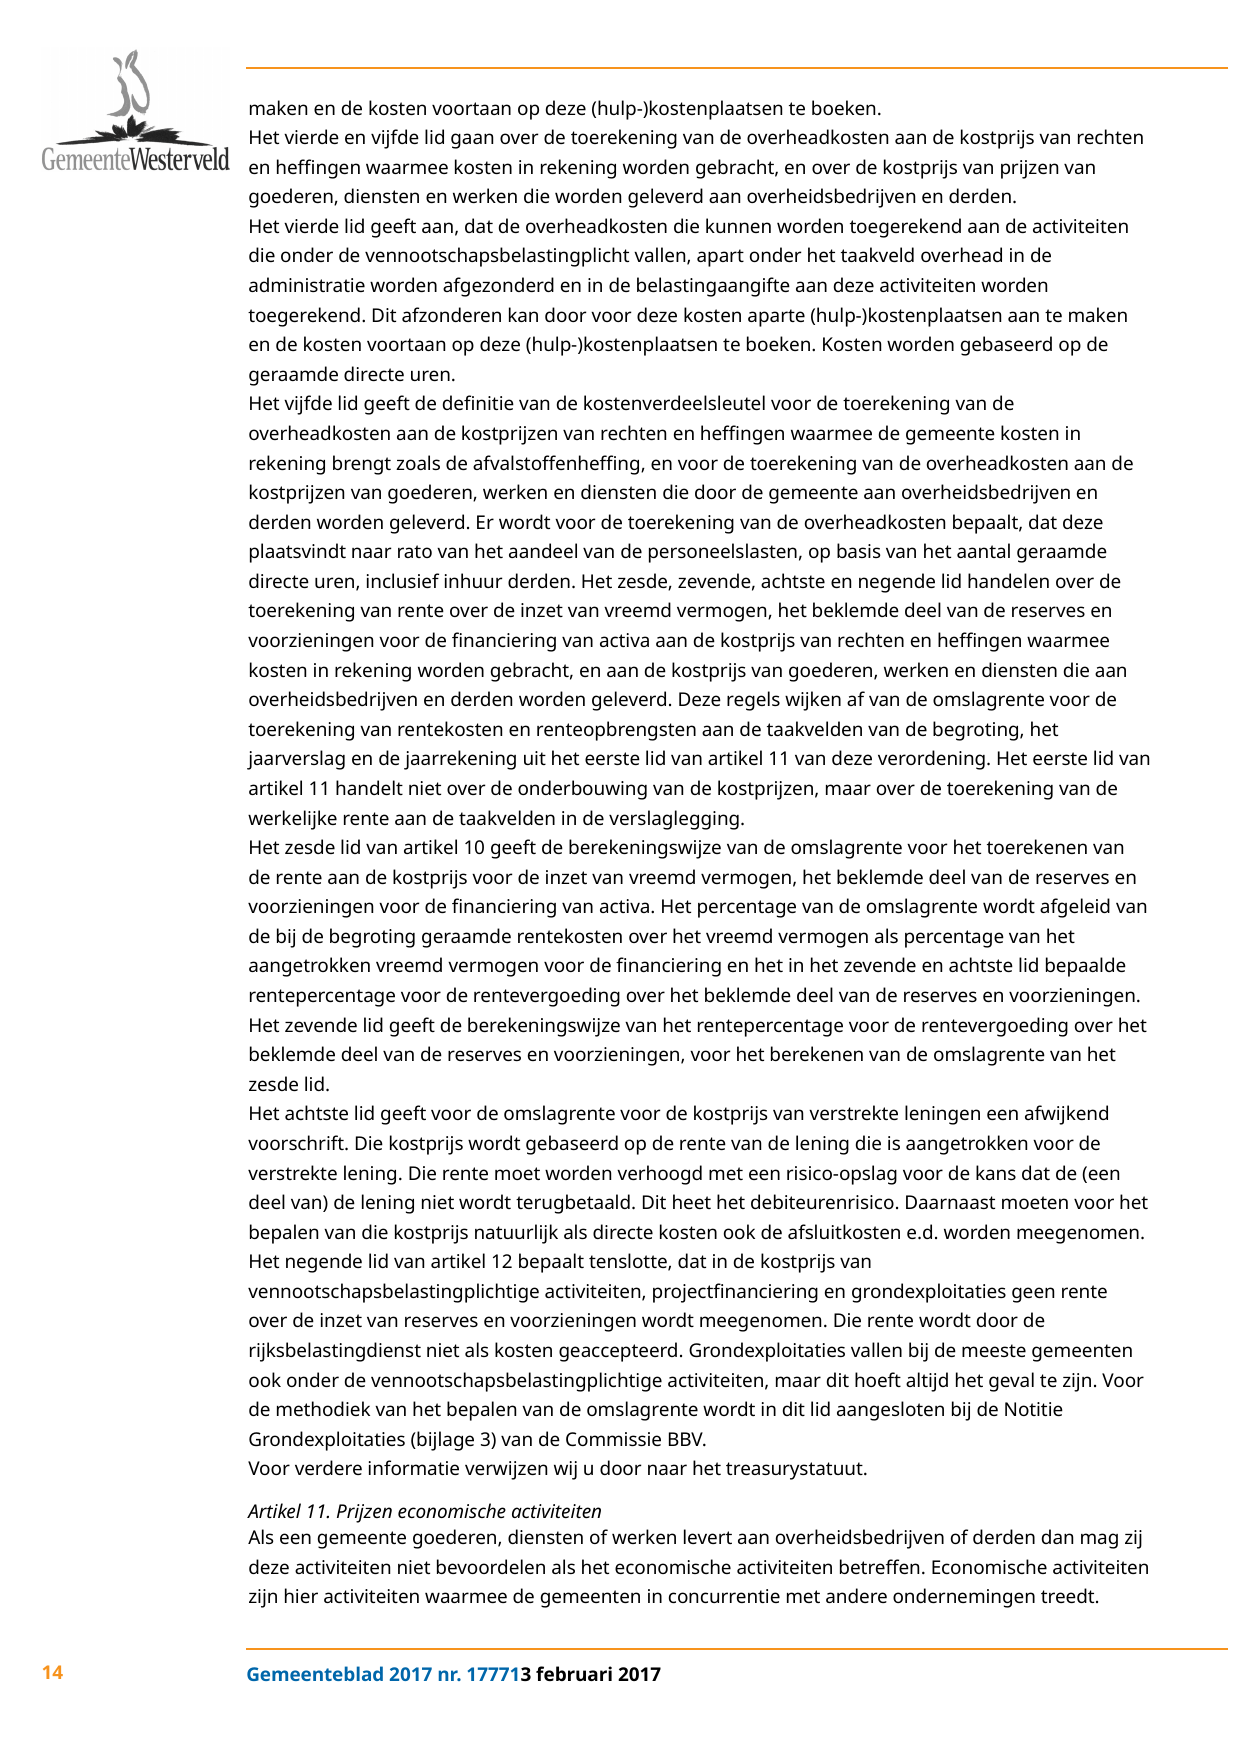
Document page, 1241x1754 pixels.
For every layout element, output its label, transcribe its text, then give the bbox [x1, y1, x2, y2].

text Voor verdere informatie verwijzen wij u door naar het treasurystatuut. [248, 1456, 1152, 1481]
text maken en de kosten voortaan op deze (hulp-)kostenplaatsen te boeken. [248, 95, 1152, 121]
text Het vierde en vijfde lid gaan over de toerekening van de overheadkosten aan de kostprijs van rechten en heffingen waarmee kosten in rekening worden gebracht, en over de kostprijs van prijzen van goederen, diensten en werken die worden geleverd aan overheidsbedrijven en derden. [248, 124, 1152, 209]
text Het zevende lid geeft de berekeningswijze van het rentepercentage voor de rentevergoeding over het beklemde deel van de reserves en voorzieningen, voor het berekenen van de omslagrente van het zesde lid. [248, 1012, 1152, 1097]
text Als een gemeente goederen, diensten of werken levert aan overheidsbedrijven of derden dan mag zij deze activiteiten niet bevoordelen als het economische activiteiten betreffen. Economische activiteiten zijn hier activiteiten waarmee de gemeenten in concurrentie met andere ondernemingen treedt. [248, 1524, 1152, 1609]
text Artikel 11. Prijzen economische activiteiten [248, 1499, 1152, 1524]
text Het zesde lid van artikel 10 geeft de berekeningswijze van de omslagrente voor het toerekenen van de rente aan de kostprijs voor de inzet van vreemd vermogen, het beklemde deel van de reserves en voorzieningen voor de financiering van activa. Het percentage van de omslagrente wordt afgeleid van de bij de begroting geraamde rentekosten over het vreemd vermogen als percentage van het aangetrokken vreemd vermogen voor de financiering en het in het zevende en achtste lid bepaalde rentepercentage voor de rentevergoeding over het beklemde deel van de reserves en voorzieningen. [248, 834, 1152, 1008]
text Het achtste lid geeft voor de omslagrente voor de kostprijs van verstrekte leningen een afwijkend voorschrift. Die kostprijs wordt gebaseerd op de rente van de lening die is aangetrokken voor de verstrekte lening. Die rente moet worden verhoogd met een risico-opslag voor de kans dat de (een deel van) de lening niet wordt terugbetaald. Dit heet het debiteurenrisico. Daarnaast moeten voor het bepalen van die kostprijs natuurlijk als directe kosten ook de afsluitkosten e.d. worden meegenomen. [248, 1101, 1152, 1245]
text Het negende lid van artikel 12 bepaalt tenslotte, dat in de kostprijs van vennootschapsbelastingplichtige activiteiten, projectfinanciering en grondexploitaties geen rente over de inzet van reserves en voorzieningen wordt meegenomen. Die rente wordt door de rijksbelastingdienst niet als kosten geaccepteerd. Grondexploitaties vallen bij de meeste gemeenten ook onder de vennootschapsbelastingplichtige activiteiten, maar dit hoeft altijd het geval te zijn. Voor de methodiek van het bepalen van de omslagrente wordt in dit lid aangesloten bij de Notitie Grondexploitaties (bijlage 3) van de Commissie BBV. [248, 1248, 1152, 1452]
text Het vierde lid geeft aan, dat de overheadkosten die kunnen worden toegerekend aan de activiteiten die onder de vennootschapsbelastingplicht vallen, apart onder het taakveld overhead in de administratie worden afgezonderd en in de belastingaangifte aan deze activiteiten worden toegerekend. Dit afzonderen kan door voor deze kosten aparte (hulp-)kostenplaatsen aan te maken en de kosten voortaan op deze (hulp-)kostenplaatsen te boeken. Kosten worden gebaseerd op de geraamde directe uren. [248, 213, 1152, 387]
text Het vijfde lid geeft de definitie van de kostenverdeelsleutel voor de toerekening van de overheadkosten aan de kostprijzen van rechten en heffingen waarmee de gemeente kosten in rekening brengt zoals de afvalstoffenheffing, en voor de toerekening van de overheadkosten aan de kostprijzen van goederen, werken en diensten die door de gemeente aan overheidsbedrijven en derden worden geleverd. Er wordt voor de toerekening van de overheadkosten bepaalt, dat deze plaatsvindt naar rato van het aandeel van de personeelslasten, op basis van het aantal geraamde directe uren, inclusief inhuur derden. Het zesde, zevende, achtste en negende lid handelen over de toerekening van rente over de inzet van vreemd vermogen, het beklemde deel van de reserves en voorzieningen voor de financiering van activa aan de kostprijs van rechten en heffingen waarmee kosten in rekening worden gebracht, en aan de kostprijs van goederen, werken en diensten die aan overheidsbedrijven en derden worden geleverd. Deze regels wijken af van de omslagrente voor de toerekening van rentekosten en renteopbrengsten aan de taakvelden van de begroting, het jaarverslag en de jaarrekening uit het eerste lid van artikel 11 van deze verordening. Het eerste lid van artikel 11 handelt niet over de onderbouwing van de kostprijzen, maar over de toerekening van de werkelijke rente aan de taakvelden in de verslaglegging. [248, 391, 1152, 831]
picture [41, 47, 231, 172]
